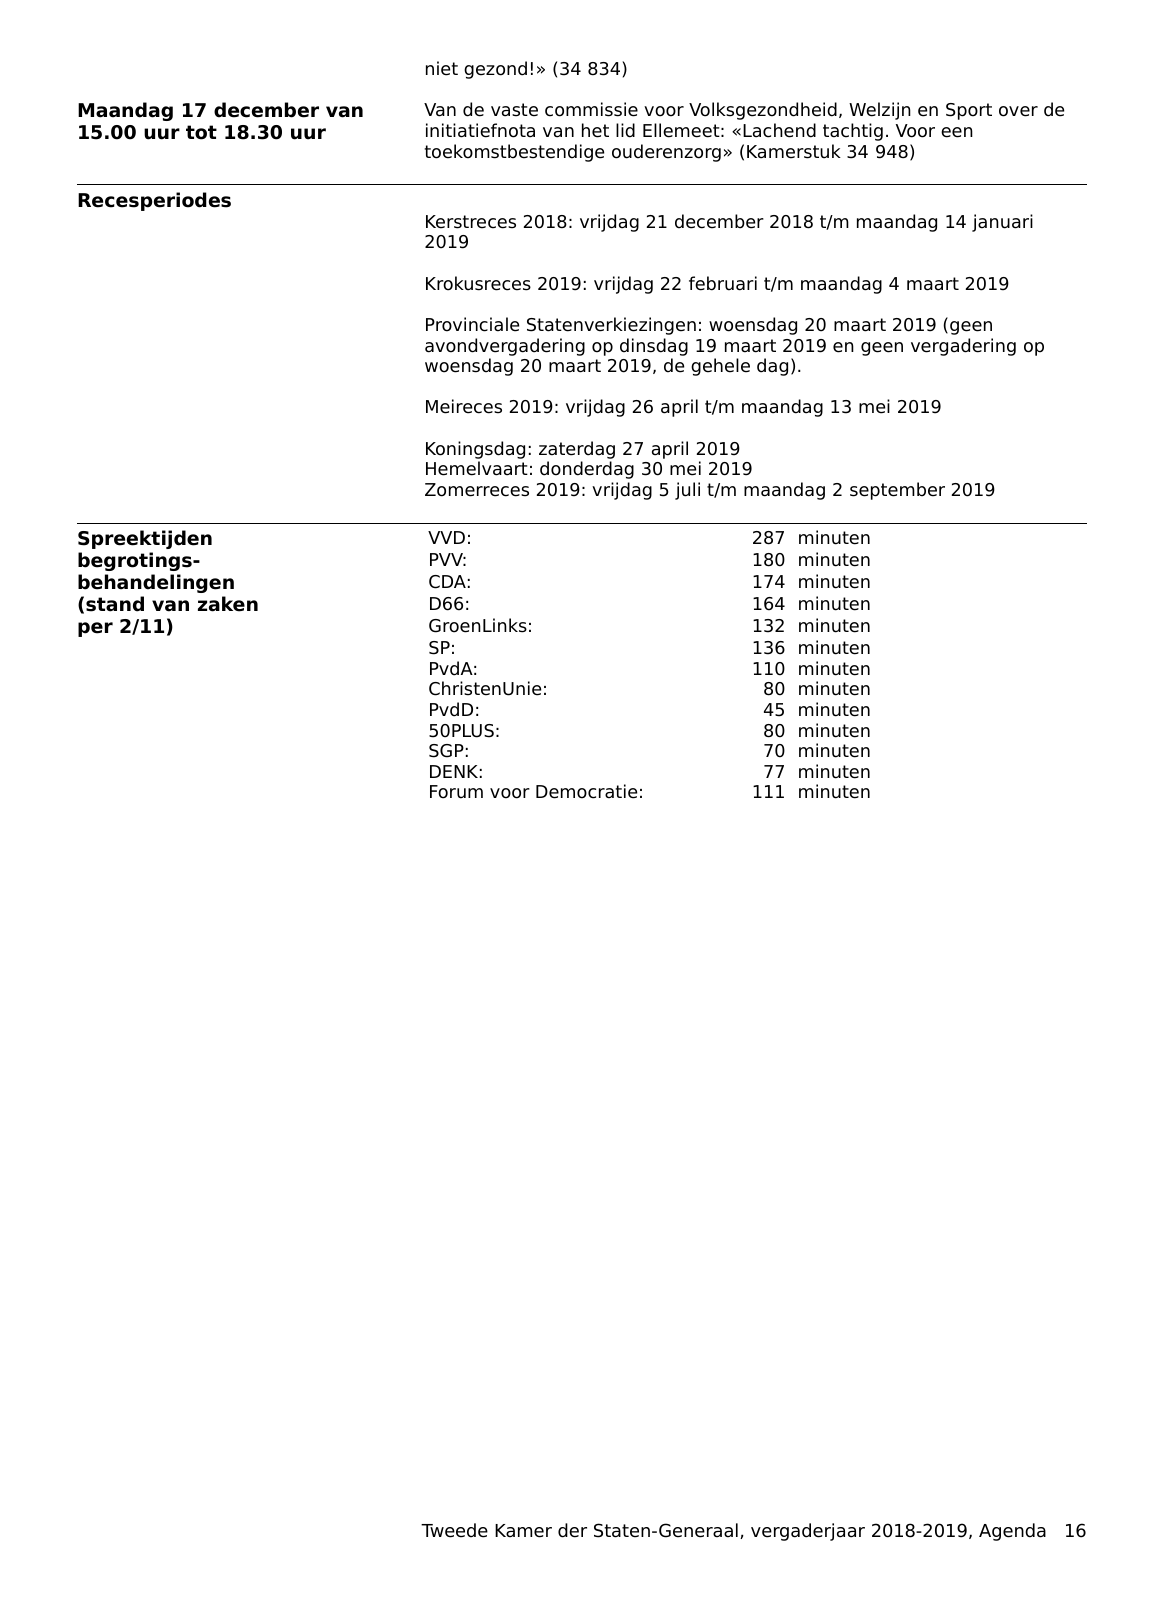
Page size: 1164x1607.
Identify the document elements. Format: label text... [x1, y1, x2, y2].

table_cell Forum voor Democratie: [422, 783, 729, 803]
table_cell minuten [791, 700, 1087, 721]
table_cell per 2/11) [77, 616, 404, 638]
table_cell [77, 418, 401, 439]
table_cell [405, 741, 422, 762]
table_cell [401, 80, 418, 100]
table_header [418, 185, 1087, 212]
table_cell CDA: [422, 572, 729, 594]
table_cell PvdD: [422, 700, 729, 721]
table_cell 50PLUS: [422, 721, 729, 741]
table_cell [77, 274, 401, 294]
table_cell [405, 594, 422, 616]
table_cell [401, 315, 418, 377]
table_cell 174 [729, 572, 791, 594]
table_cell [401, 377, 418, 397]
table_cell Provinciale Statenverkiezingen: woensdag 20 maart 2019 (geen avondvergadering op dinsdag 19 maart 2019 en geen vergadering op woensdag 20 maart 2019, de gehele dag). [418, 315, 1087, 377]
table_cell minuten [791, 721, 1087, 741]
table_cell [77, 80, 401, 100]
table_cell minuten [791, 616, 1087, 638]
table_cell [405, 659, 422, 679]
table_cell [418, 253, 1087, 274]
table_cell 70 [729, 741, 791, 762]
table_cell [401, 294, 418, 315]
table_cell [405, 638, 422, 659]
table_cell GroenLinks: [422, 616, 729, 638]
table_cell 45 [729, 700, 791, 721]
table_cell 136 [729, 638, 791, 659]
table_cell Meireces 2019: vrijdag 26 april t/m maandag 13 mei 2019 [418, 398, 1087, 418]
table_cell minuten [791, 659, 1087, 679]
table_cell Zomerreces 2019: vrijdag 5 juli t/m maandag 2 september 2019 [418, 480, 1087, 501]
table_cell 80 [729, 679, 791, 700]
table_cell [401, 398, 418, 418]
table_cell Krokusreces 2019: vrijdag 22 februari t/m maandag 4 maart 2019 [418, 274, 1087, 294]
table_header [401, 185, 418, 212]
table_cell minuten [791, 638, 1087, 659]
table_cell [77, 294, 401, 315]
table_cell [401, 253, 418, 274]
table_cell [77, 783, 404, 803]
table_cell [401, 100, 418, 162]
table_cell [401, 439, 418, 459]
table_cell minuten [791, 594, 1087, 616]
table_cell [405, 550, 422, 572]
table_cell niet gezond!» (34 834) [418, 59, 1087, 80]
table_header 287 [729, 524, 791, 550]
table_cell Van de vaste commissie voor Volksgezondheid, Welzijn en Sport over de initiatiefnota van het lid Ellemeet: «Lachend tachtig. Voor een toekomstbestendige ouderenzorg» (Kamerstuk 34 948) [418, 100, 1087, 162]
table_cell [77, 659, 404, 679]
table_cell [418, 294, 1087, 315]
table_cell (stand van zaken [77, 594, 404, 616]
table_cell [77, 480, 401, 501]
table_cell [401, 59, 418, 80]
table_cell [77, 253, 401, 274]
table_cell 80 [729, 721, 791, 741]
table_cell [405, 721, 422, 741]
table_cell [401, 274, 418, 294]
table_cell [401, 459, 418, 480]
table_cell behandelingen [77, 572, 404, 594]
table_cell minuten [791, 762, 1087, 782]
table_cell Hemelvaart: donderdag 30 mei 2019 [418, 459, 1087, 480]
table_cell PvdA: [422, 659, 729, 679]
table_cell [77, 638, 404, 659]
table_cell [77, 459, 401, 480]
table_cell [77, 721, 404, 741]
table_cell [405, 783, 422, 803]
table_cell [405, 700, 422, 721]
table_cell [405, 616, 422, 638]
table_cell [77, 315, 401, 377]
table_cell [77, 762, 404, 782]
table_cell 77 [729, 762, 791, 782]
table_cell SGP: [422, 741, 729, 762]
table_cell [401, 480, 418, 501]
table_cell [77, 741, 404, 762]
table_cell minuten [791, 550, 1087, 572]
table_cell SP: [422, 638, 729, 659]
table_cell [77, 679, 404, 700]
table_cell minuten [791, 572, 1087, 594]
table_cell Koningsdag: zaterdag 27 april 2019 [418, 439, 1087, 459]
table_cell [418, 80, 1087, 100]
table_cell 132 [729, 616, 791, 638]
table_cell [77, 59, 401, 80]
table_cell [418, 418, 1087, 439]
table_cell [77, 377, 401, 397]
table_cell [77, 212, 401, 253]
table_cell 164 [729, 594, 791, 616]
table_cell [401, 212, 418, 253]
table_cell ChristenUnie: [422, 679, 729, 700]
table_cell [405, 679, 422, 700]
table_cell [77, 700, 404, 721]
table_cell [401, 418, 418, 439]
table_header VVD: [422, 524, 729, 550]
table_cell minuten [791, 679, 1087, 700]
table_cell D66: [422, 594, 729, 616]
table_cell DENK: [422, 762, 729, 782]
table_cell [418, 377, 1087, 397]
table_cell [405, 572, 422, 594]
table_header Recesperiodes [77, 185, 401, 212]
table_cell 110 [729, 659, 791, 679]
table_header minuten [791, 524, 1087, 550]
table_cell [77, 439, 401, 459]
table_cell 180 [729, 550, 791, 572]
table_header [405, 524, 422, 550]
table_cell minuten [791, 741, 1087, 762]
table_cell minuten [791, 783, 1087, 803]
table_cell begrotings- [77, 550, 404, 572]
table_header Spreektijden [77, 524, 404, 550]
table_cell [77, 398, 401, 418]
table_cell [405, 762, 422, 782]
table_cell Kerstreces 2018: vrijdag 21 december 2018 t/m maandag 14 januari 2019 [418, 212, 1087, 253]
table_cell 111 [729, 783, 791, 803]
table_cell PVV: [422, 550, 729, 572]
table_cell Maandag 17 december van 15.00 uur tot 18.30 uur [77, 100, 401, 162]
